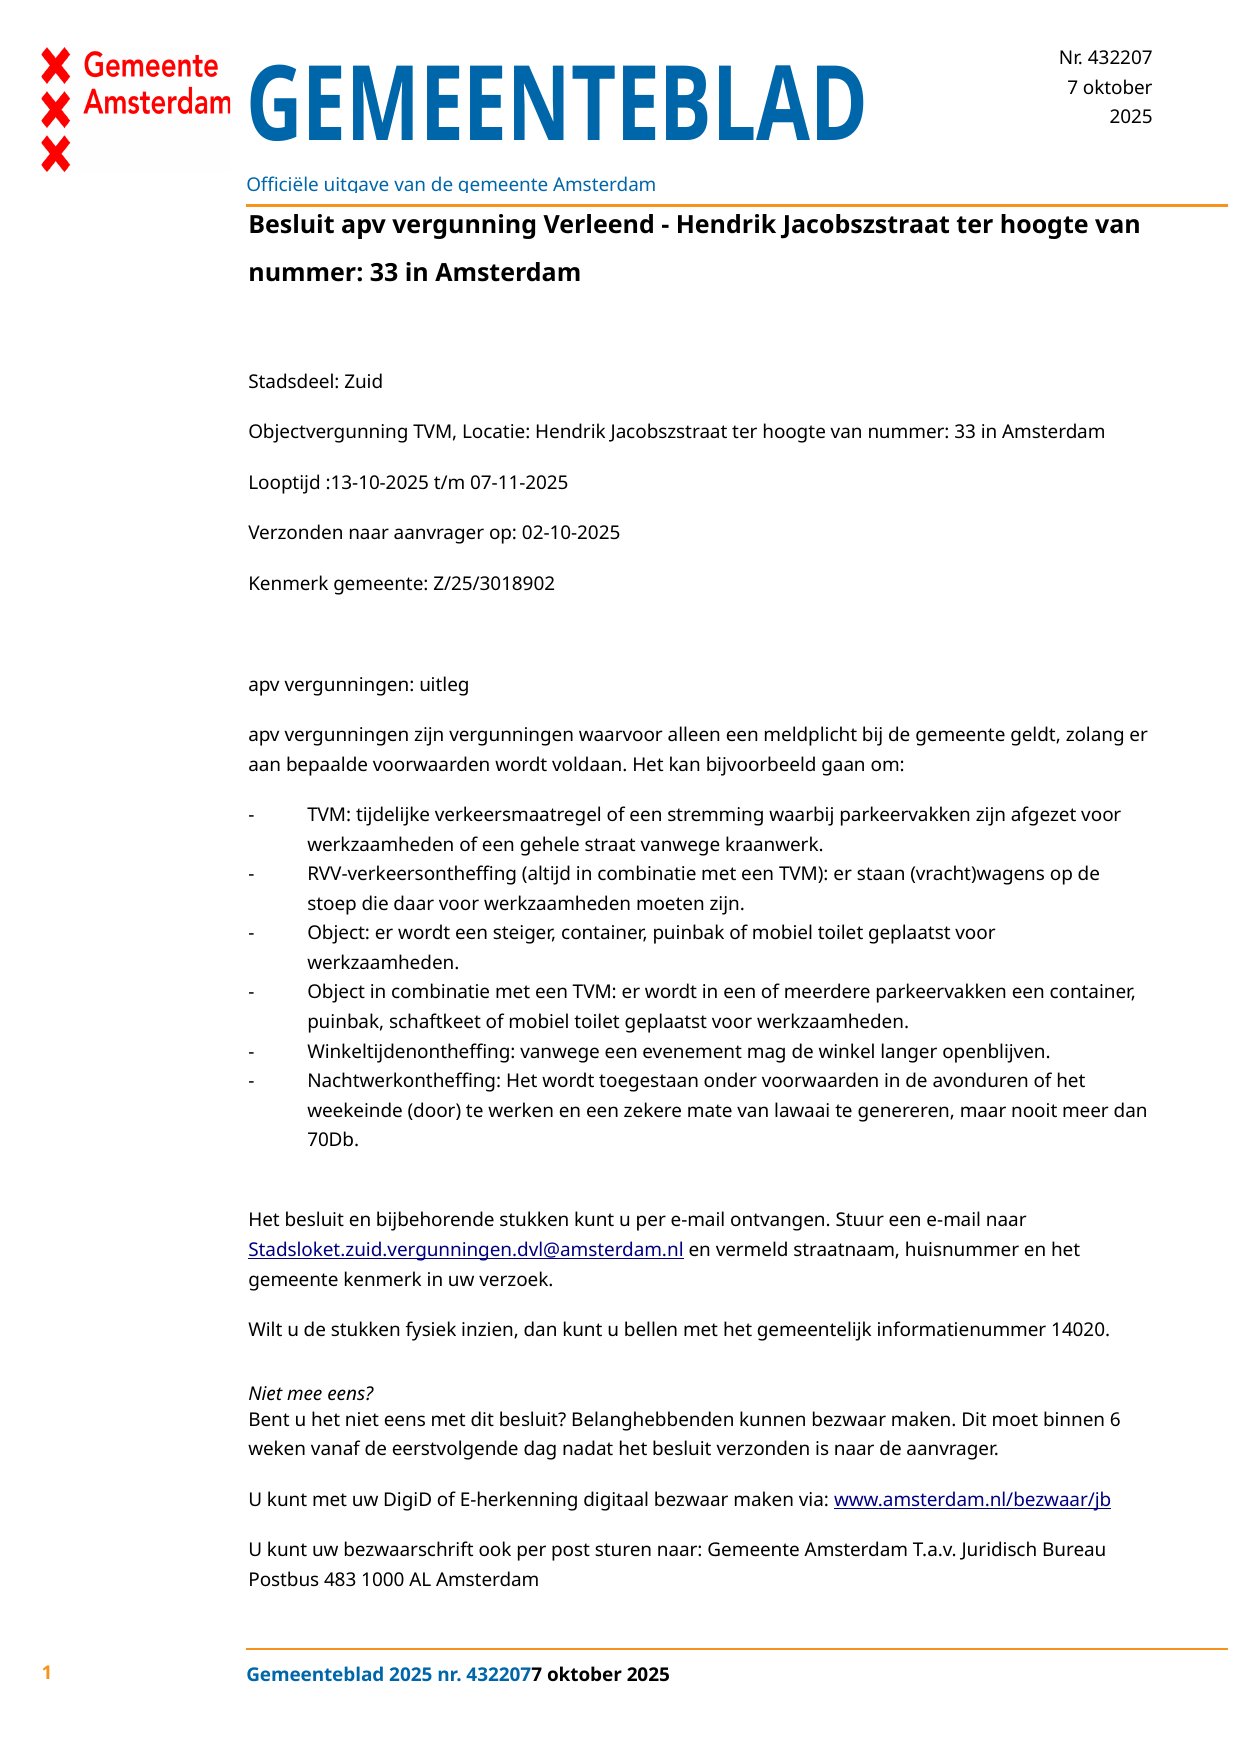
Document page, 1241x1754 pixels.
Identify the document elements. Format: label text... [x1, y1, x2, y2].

list Object in combinatie met een TVM: er wordt in een of meerdere parkeervakken een container, puinbak, schaftkeet of mobiel toilet geplaatst voor werkzaamheden. [248, 979, 1152, 1034]
list RVV-verkeersontheffing (altijd in combinatie met een TVM): er staan (vracht)wagens op de stoep die daar voor werkzaamheden moeten zijn. [248, 860, 1152, 916]
text Objectvergunning TVM, Locatie: Hendrik Jacobszstraat ter hoogte van nummer: 33 in Amsterdam [248, 419, 1152, 444]
text U kunt met uw DigiD of E-herkenning digitaal bezwaar maken via: www.amsterdam.nl/bezwaar/jb [248, 1486, 1152, 1512]
text Bent u het niet eens met dit besluit? Belanghebbenden kunnen bezwaar maken. Dit moet binnen 6 weken vanaf de eerstvolgende dag nadat het besluit verzonden is naar de aanvrager. [248, 1406, 1152, 1461]
text apv vergunningen zijn vergunningen waarvoor alleen een meldplicht bij de gemeente geldt, zolang er aan bepaalde voorwaarden wordt voldaan. Het kan bijvoorbeeld gaan om: [248, 721, 1152, 777]
list Winkeltijdenontheffing: vanwege een evenement mag de winkel langer openblijven. [248, 1038, 1152, 1064]
text Verzonden naar aanvrager op: 02-10-2025 [248, 519, 1152, 545]
text U kunt uw bezwaarschrift ook per post sturen naar: Gemeente Amsterdam T.a.v. Juridisch Bureau Postbus 483 1000 AL Amsterdam [248, 1536, 1152, 1592]
text Besluit apv vergunning Verleend - Hendrik Jacobszstraat ter hoogte van nummer: 33 in Amsterdam [248, 207, 1152, 288]
list Object: er wordt een steiger, container, puinbak of mobiel toilet geplaatst voor werkzaamheden. [248, 919, 1152, 975]
list TVM: tijdelijke verkeersmaatregel of een stremming waarbij parkeervakken zijn afgezet voor werkzaamheden of een gehele straat vanwege kraanwerk. [248, 801, 1152, 857]
text Wilt u de stukken fysiek inzien, dan kunt u bellen met het gemeentelijk informatienummer 14020. [248, 1316, 1152, 1342]
text apv vergunningen: uitleg [248, 671, 1152, 697]
picture [41, 47, 231, 172]
text Het besluit en bijbehorende stukken kunt u per e-mail ontvangen. Stuur een e-mail naar Stadsloket.zuid.vergunningen.dvl@amsterdam.nl en vermeld straatnaam, huisnummer en het gemeente kenmerk in uw verzoek. [248, 1207, 1152, 1292]
text Kenmerk gemeente: Z/25/3018902 [248, 570, 1152, 596]
text Stadsdeel: Zuid [248, 368, 1152, 394]
text Niet mee eens? [248, 1380, 1152, 1406]
list Nachtwerkontheffing: Het wordt toegestaan onder voorwaarden in de avonduren of het weekeinde (door) te werken en een zekere mate van lawaai te genereren, maar nooit meer dan 70Db. [248, 1067, 1152, 1152]
text Looptijd :13-10-2025 t/m 07-11-2025 [248, 469, 1152, 495]
